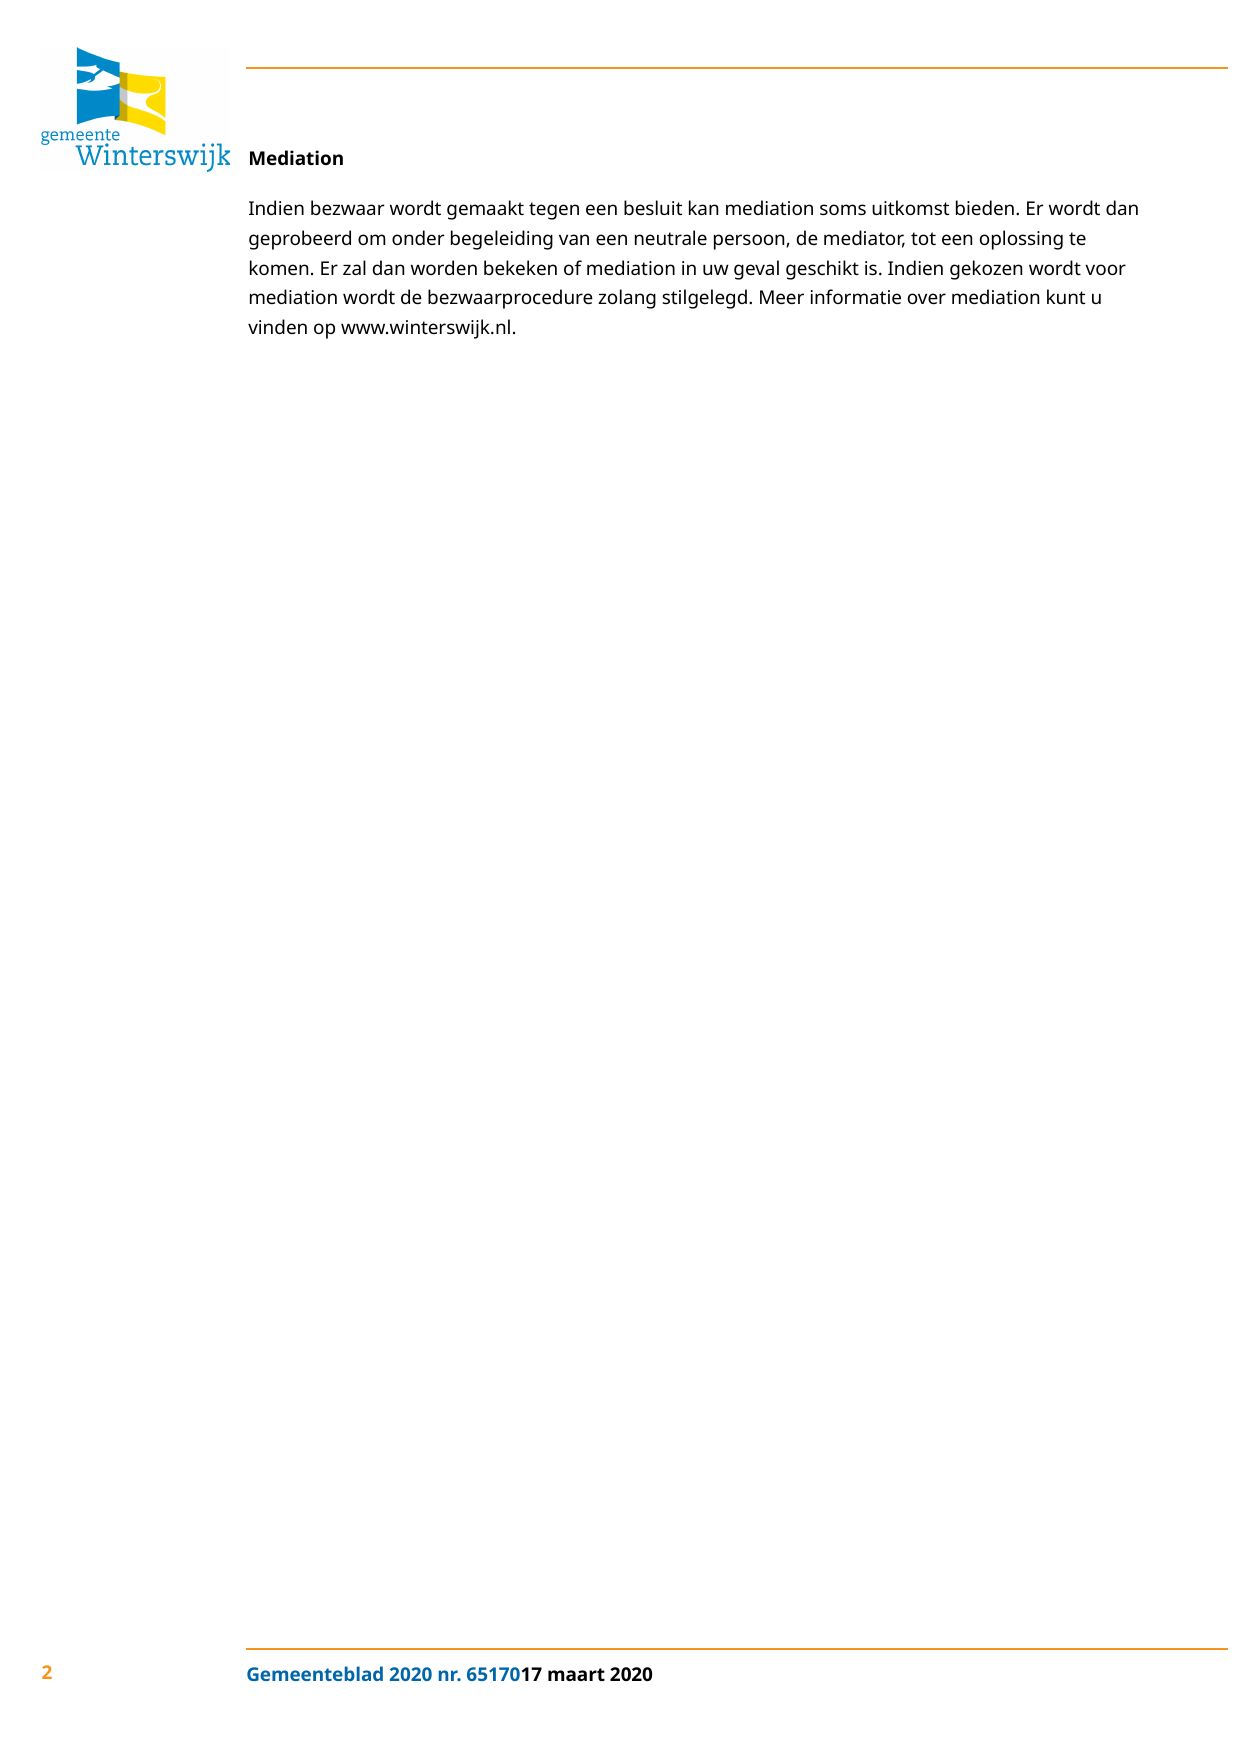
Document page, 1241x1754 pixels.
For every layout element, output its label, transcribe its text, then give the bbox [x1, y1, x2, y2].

text Mediation [248, 145, 1152, 171]
picture [225, 153, 231, 162]
text Indien bezwaar wordt gemaakt tegen een besluit kan mediation soms uitkomst bieden. Er wordt dan geprobeerd om onder begeleiding van een neutrale persoon, de mediator, tot een oplossing te komen. Er zal dan worden bekeken of mediation in uw geval geschikt is. Indien gekozen wordt voor mediation wordt de bezwaarprocedure zolang stilgelegd. Meer informatie over mediation kunt u vinden op www.winterswijk.nl. [248, 196, 1152, 340]
picture [41, 47, 231, 172]
